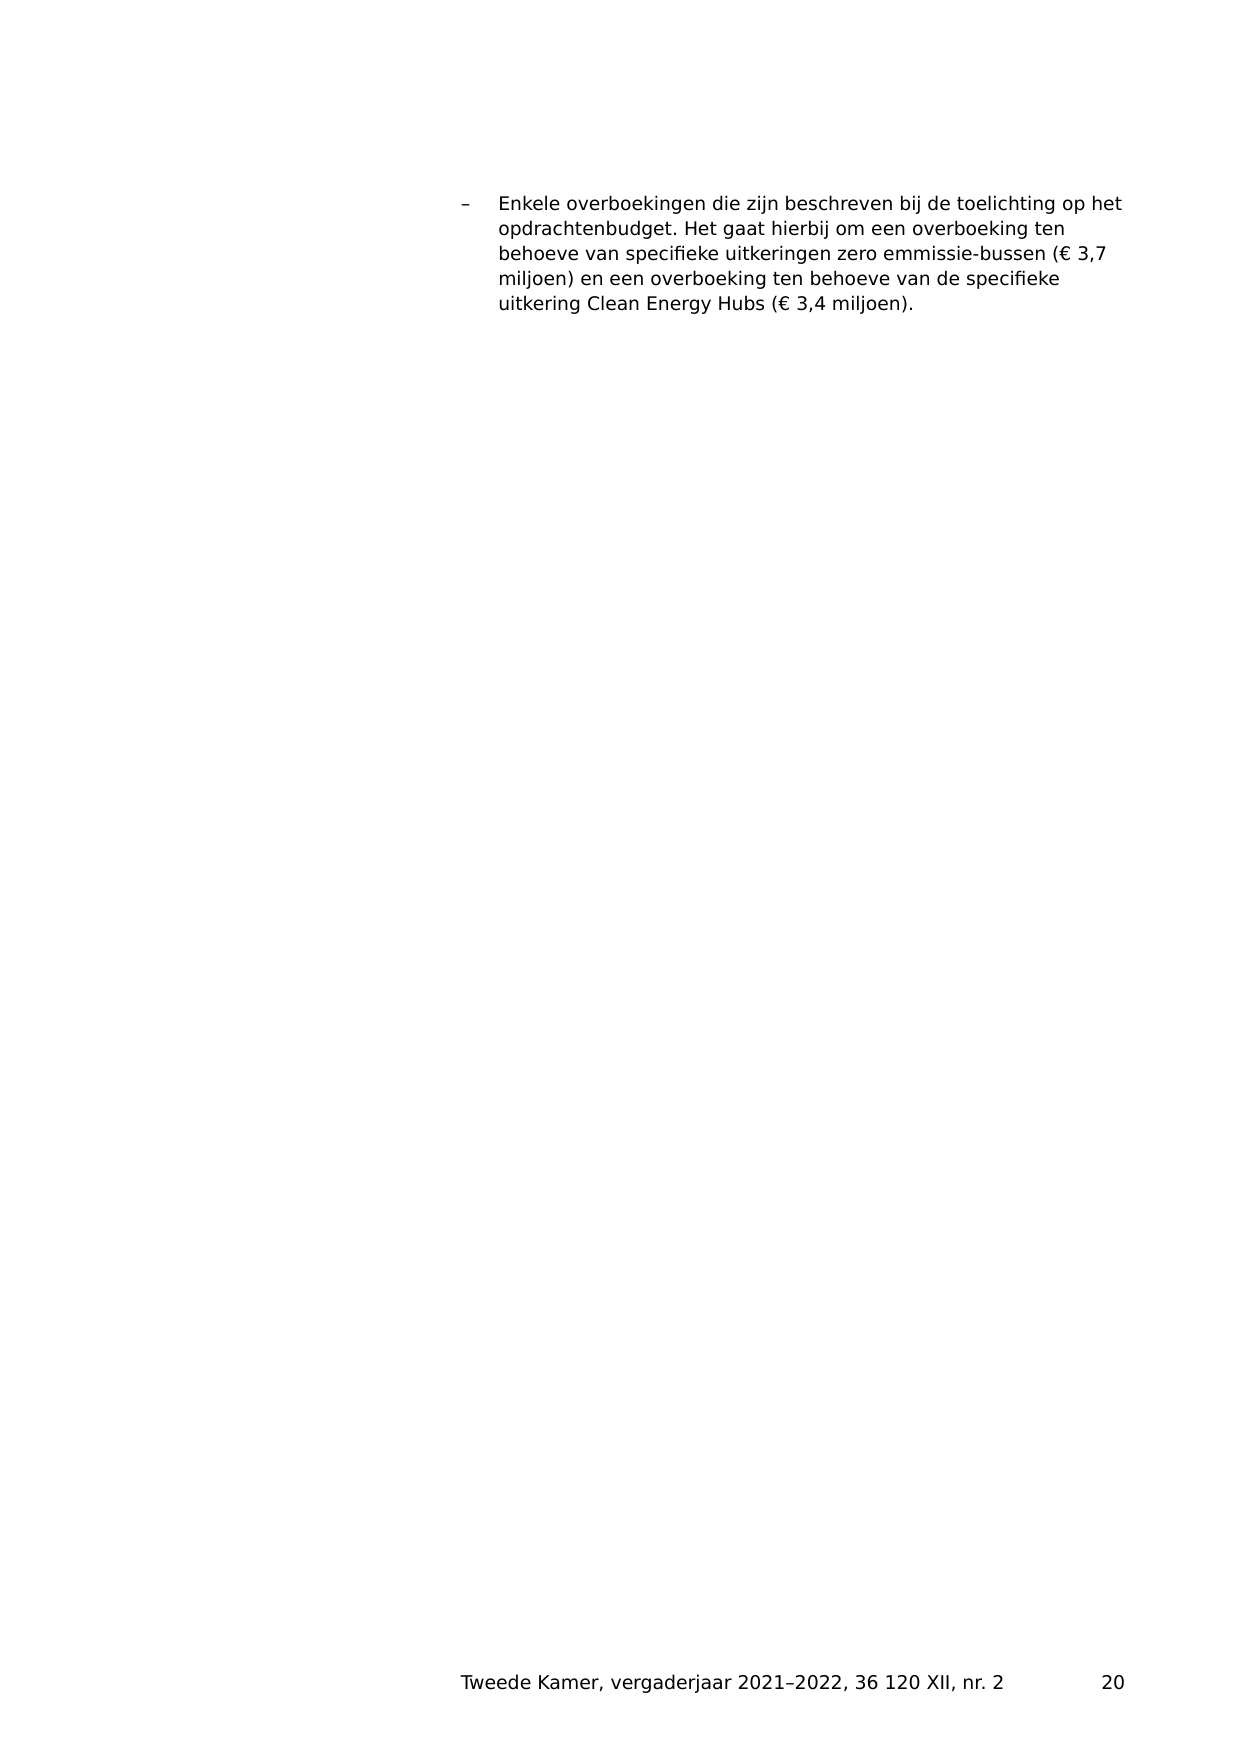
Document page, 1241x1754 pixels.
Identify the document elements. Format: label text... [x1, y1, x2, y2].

list Enkele overboekingen die zijn beschreven bij de toelichting op het opdrachtenbudget. Het gaat hierbij om een overboeking ten behoeve van specifieke uitkeringen zero emmissie-bussen (€ 3,7 miljoen) en een overboeking ten behoeve van de specifieke uitkering Clean Energy Hubs (€ 3,4 miljoen). [461, 191, 1125, 316]
